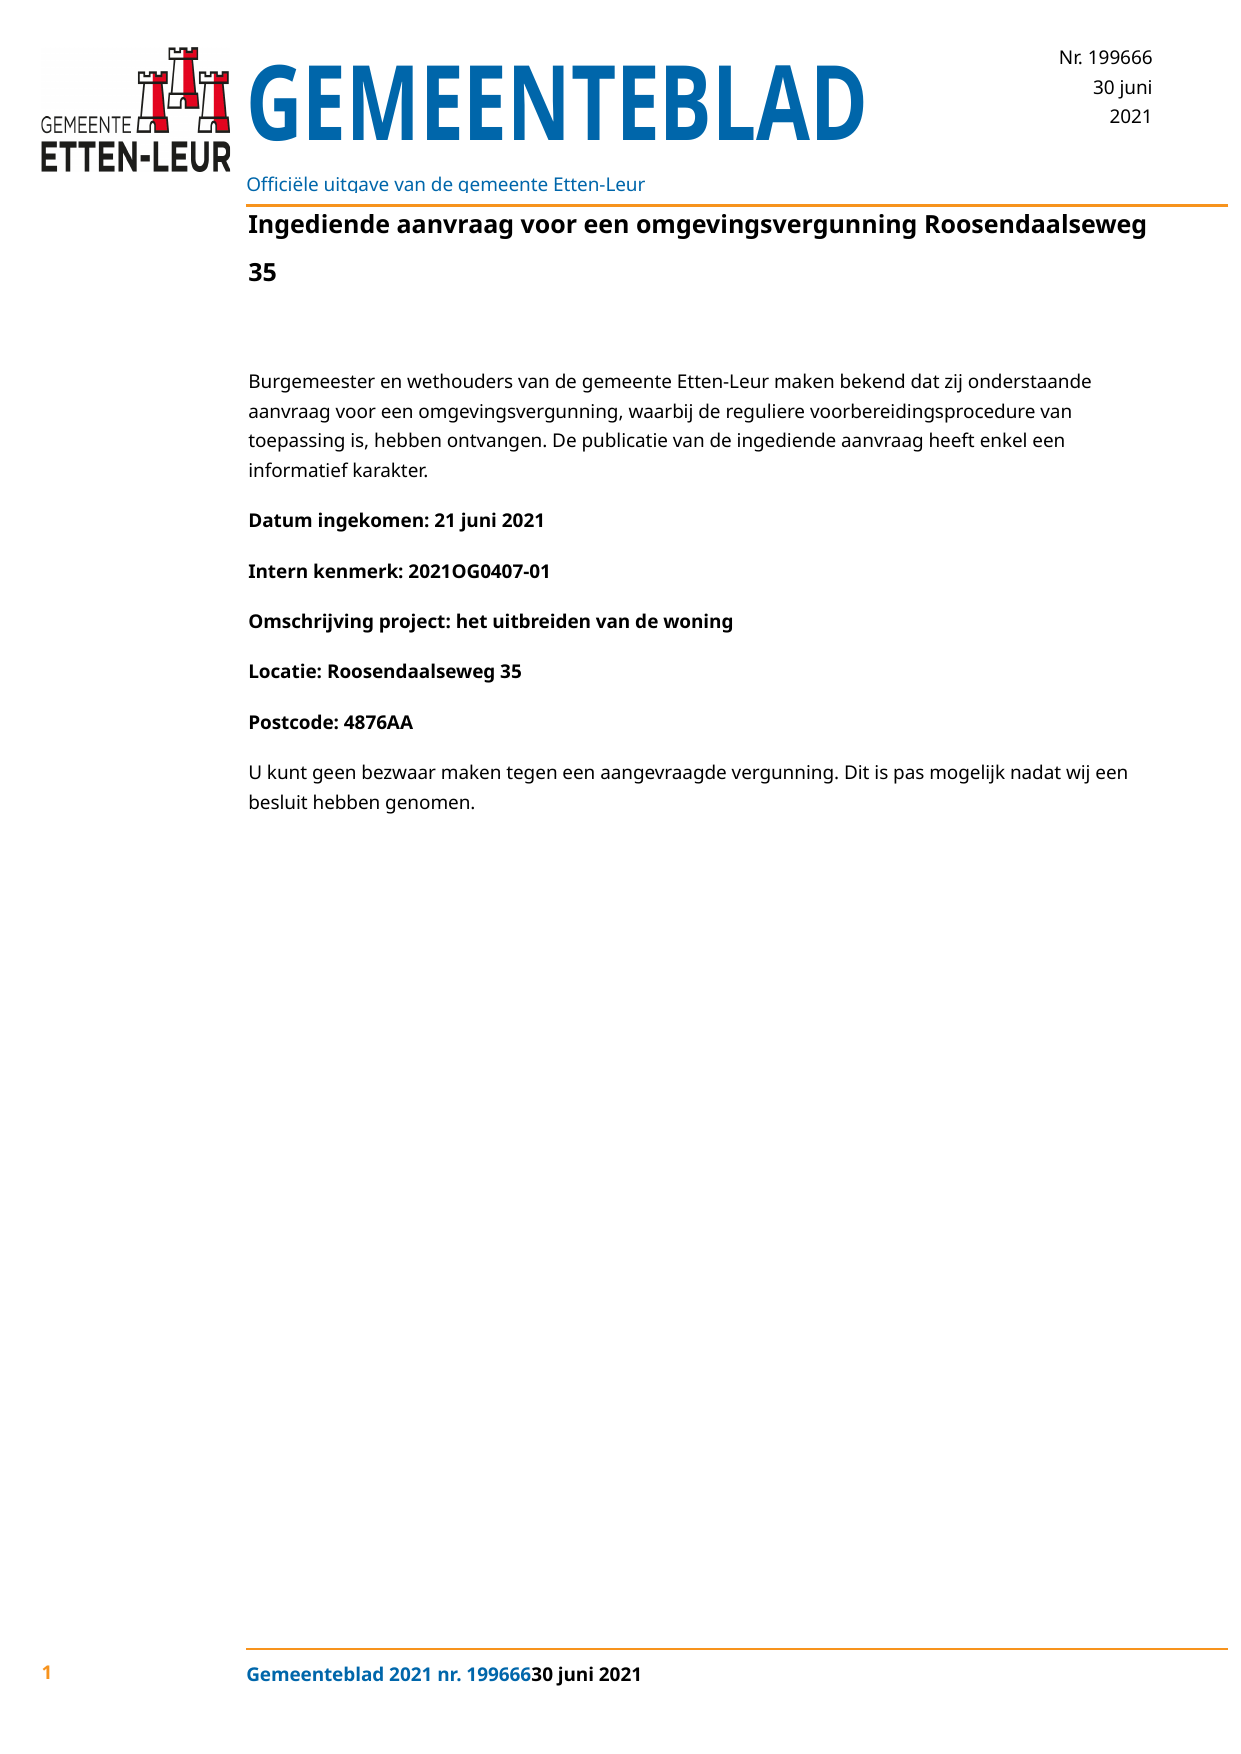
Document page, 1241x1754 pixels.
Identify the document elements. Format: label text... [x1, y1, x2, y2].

text Burgemeester en wethouders van de gemeente Etten-Leur maken bekend dat zij onderstaande aanvraag voor een omgevingsvergunning, waarbij de reguliere voorbereidingsprocedure van toepassing is, hebben ontvangen. De publicatie van de ingediende aanvraag heeft enkel een informatief karakter. [248, 368, 1152, 483]
text Locatie: Roosendaalseweg 35 [248, 659, 1152, 684]
text Omschrijving project: het uitbreiden van de woning [248, 608, 1152, 634]
text Intern kenmerk: 2021OG0407-01 [248, 558, 1152, 584]
text U kunt geen bezwaar maken tegen een aangevraagde vergunning. Dit is pas mogelijk nadat wij een besluit hebben genomen. [248, 759, 1152, 815]
text Postcode: 4876AA [248, 709, 1152, 735]
text Ingediende aanvraag voor een omgevingsvergunning Roosendaalseweg 35 [248, 207, 1152, 288]
text Datum ingekomen: 21 juni 2021 [248, 507, 1152, 533]
picture [41, 47, 231, 172]
